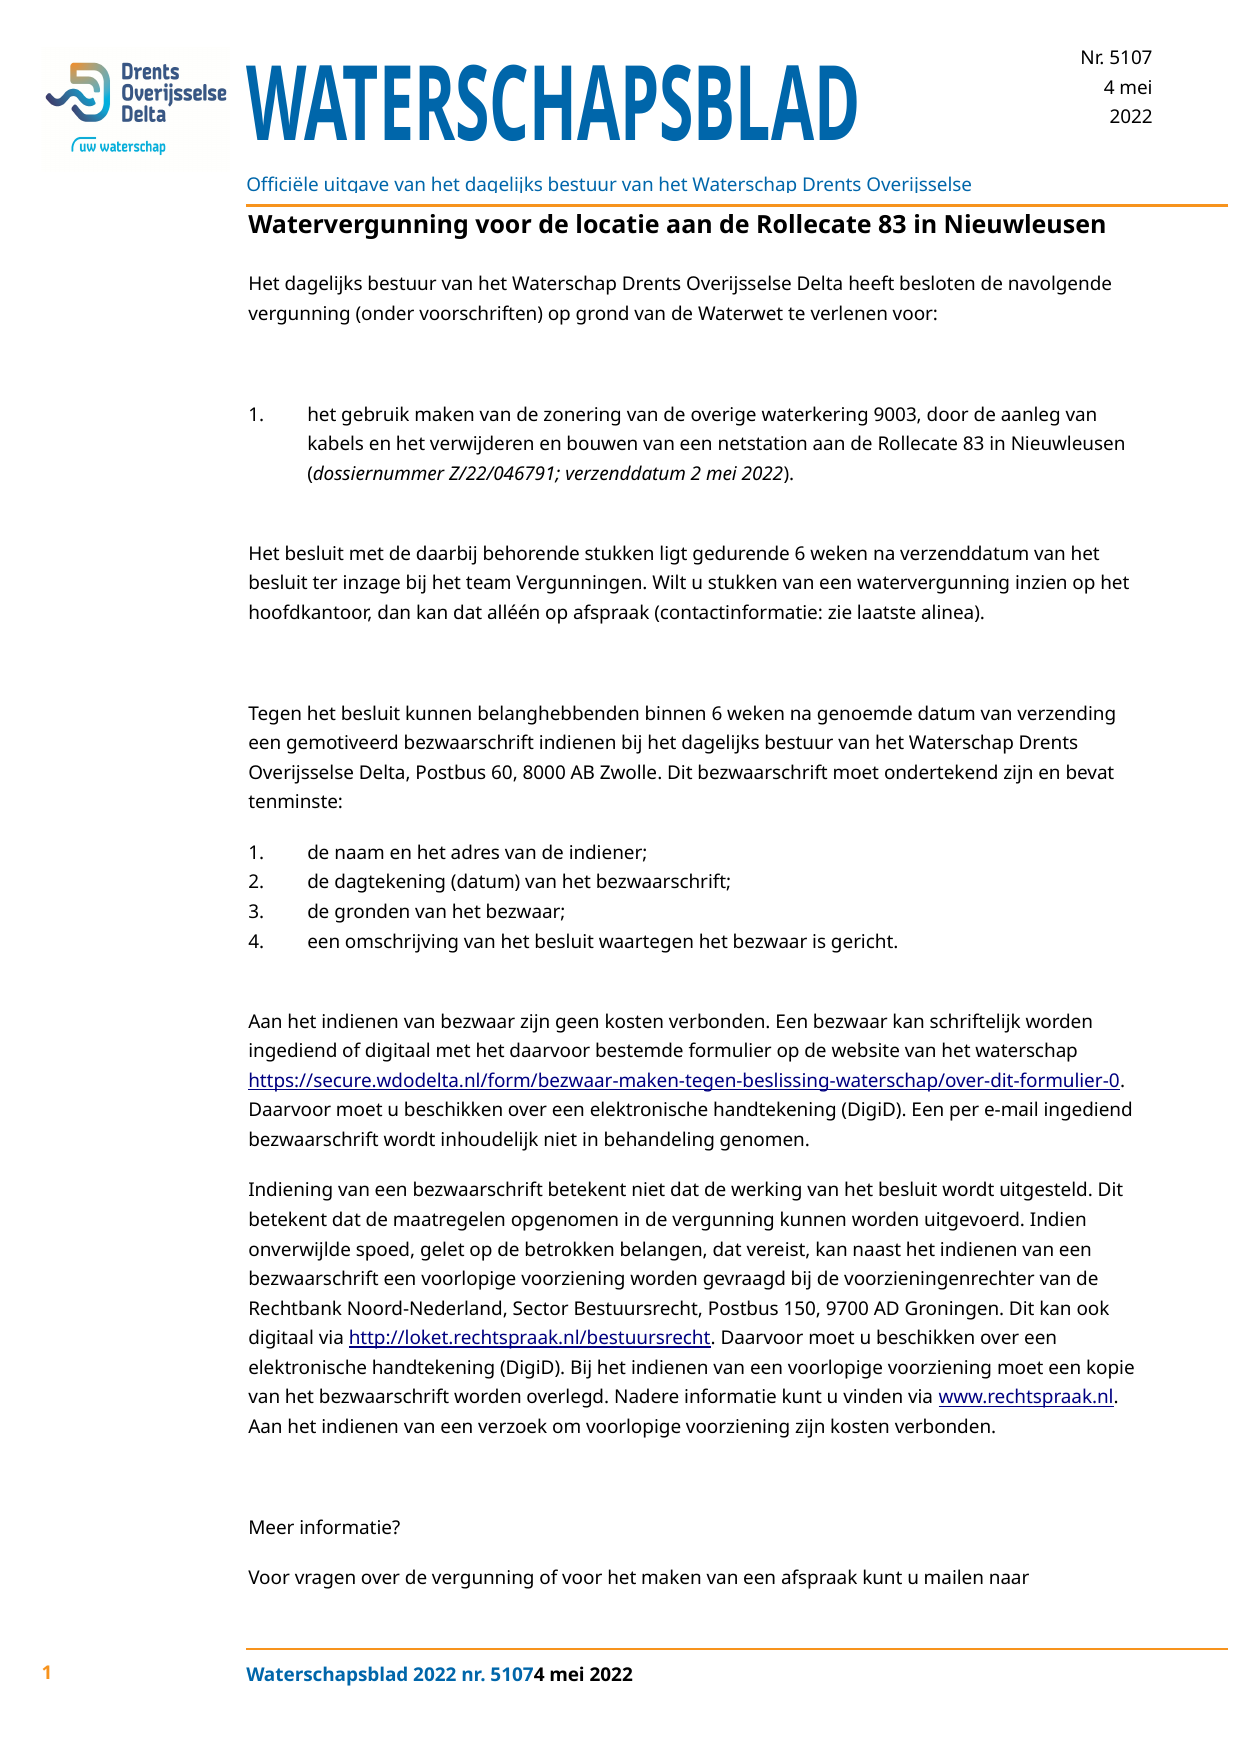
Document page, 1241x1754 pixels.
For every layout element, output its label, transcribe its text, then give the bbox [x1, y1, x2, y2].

text Meer informatie? [248, 1514, 1152, 1540]
text Het besluit met de daarbij behorende stukken ligt gedurende 6 weken na verzenddatum van het besluit ter inzage bij het team Vergunningen. Wilt u stukken van een watervergunning inzien op het hoofdkantoor, dan kan dat alléén op afspraak (contactinformatie: zie laatste alinea). [248, 540, 1152, 625]
text Indiening van een bezwaarschrift betekent niet dat de werking van het besluit wordt uitgesteld. Dit betekent dat de maatregelen opgenomen in de vergunning kunnen worden uitgevoerd. Indien onverwijlde spoed, gelet op de betrokken belangen, dat vereist, kan naast het indienen van een bezwaarschrift een voorlopige voorziening worden gevraagd bij de voorzieningenrechter van de Rechtbank Noord-Nederland, Sector Bestuursrecht, Postbus 150, 9700 AD Groningen. Dit kan ook digitaal via http://loket.rechtspraak.nl/bestuursrecht. Daarvoor moet u beschikken over een elektronische handtekening (DigiD). Bij het indienen van een voorlopige voorziening moet een kopie van het bezwaarschrift worden overlegd. Nadere informatie kunt u vinden via www.rechtspraak.nl. Aan het indienen van een verzoek om voorlopige voorziening zijn kosten verbonden. [248, 1177, 1152, 1439]
text Het dagelijks bestuur van het Waterschap Drents Overijsselse Delta heeft besloten de navolgende vergunning (onder voorschriften) op grond van de Waterwet te verlenen voor: [248, 270, 1152, 326]
list de dagtekening (datum) van het bezwaarschrift; [248, 869, 1152, 894]
text Watervergunning voor de locatie aan de Rollecate 83 in Nieuwleusen [248, 207, 1152, 241]
list het gebruik maken van de zonering van de overige waterkering 9003, door de aanleg van kabels en het verwijderen en bouwen van een netstation aan de Rollecate 83 in Nieuwleusen (dossiernummer Z/22/046791; verzenddatum 2 mei 2022). [248, 401, 1152, 486]
picture [41, 47, 231, 172]
list de gronden van het bezwaar; [248, 898, 1152, 924]
list de naam en het adres van de indiener; [248, 839, 1152, 865]
text Aan het indienen van bezwaar zijn geen kosten verbonden. Een bezwaar kan schriftelijk worden ingediend of digitaal met het daarvoor bestemde formulier op de website van het waterschap https://secure.wdodelta.nl/form/bezwaar-maken-tegen-beslissing-waterschap/over-dit-formulier-0. Daarvoor moet u beschikken over een elektronische handtekening (DigiD). Een per e-mail ingediend bezwaarschrift wordt inhoudelijk niet in behandeling genomen. [248, 1008, 1152, 1152]
text Voor vragen over de vergunning of voor het maken van een afspraak kunt u mailen naar [248, 1564, 1152, 1590]
list een omschrijving van het besluit waartegen het bezwaar is gericht. [248, 928, 1152, 953]
text Tegen het besluit kunnen belanghebbenden binnen 6 weken na genoemde datum van verzending een gemotiveerd bezwaarschrift indienen bij het dagelijks bestuur van het Waterschap Drents Overijsselse Delta, Postbus 60, 8000 AB Zwolle. Dit bezwaarschrift moet ondertekend zijn en bevat tenminste: [248, 700, 1152, 814]
